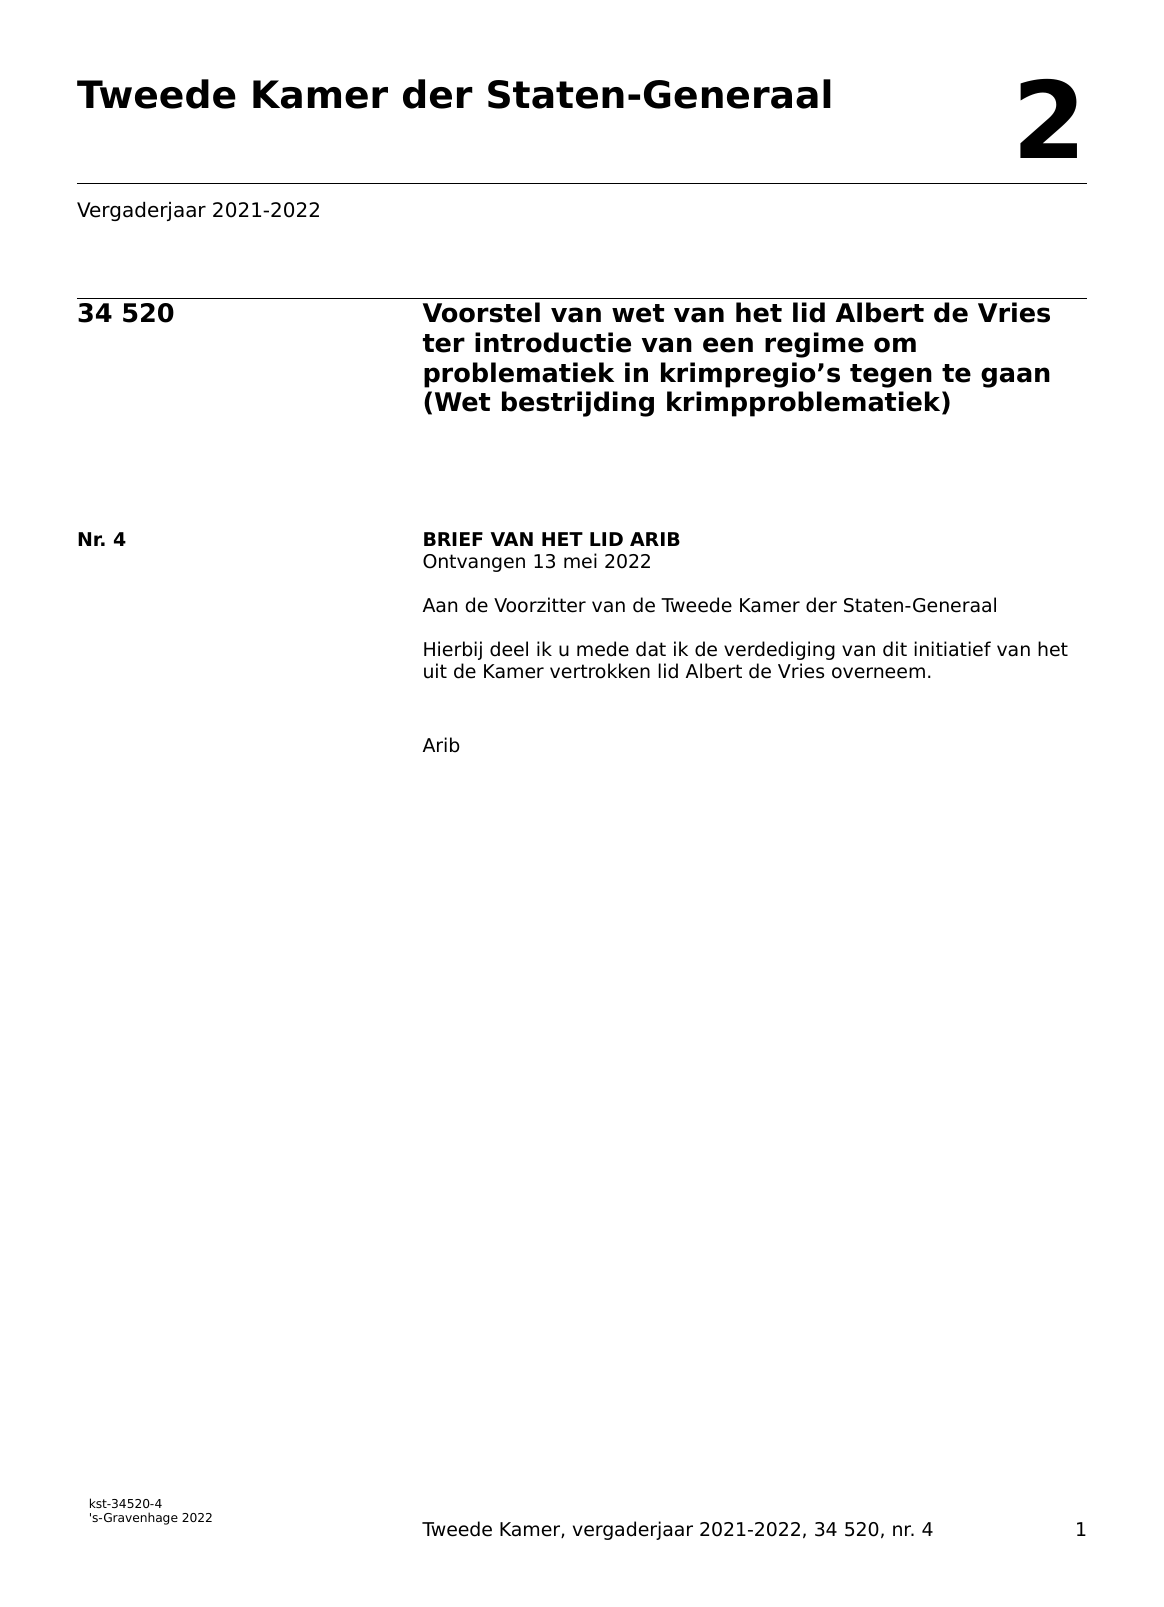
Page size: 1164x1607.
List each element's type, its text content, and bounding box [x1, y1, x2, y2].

table_header Tweede Kamer der Staten-Generaal [77, 59, 886, 183]
subtitle Nr. 4 BRIEF VAN HET LID ARIB [77, 529, 1087, 551]
table_cell Vergaderjaar 2021-2022 [77, 184, 1087, 298]
subtitle 34 520 Voorstel van wet van het lid Albert de Vries ter introductie van een regime om problematiek in krimpregio’s tegen te gaan (Wet bestrijding krimpproblematiek) [77, 299, 1087, 418]
text Ontvangen 13 mei 2022 [422, 551, 1087, 573]
text Arib [422, 713, 1087, 757]
table_header 2 [886, 59, 1087, 183]
text 's-Gravenhage 2022 [88, 1511, 323, 1525]
text kst-34520-4 [88, 1497, 323, 1511]
text Aan de Voorzitter van de Tweede Kamer der Staten-Generaal [422, 595, 1087, 617]
text Hierbij deel ik u mede dat ik de verdediging van dit initiatief van het uit de Kamer vertrokken lid Albert de Vries overneem. [422, 639, 1087, 683]
